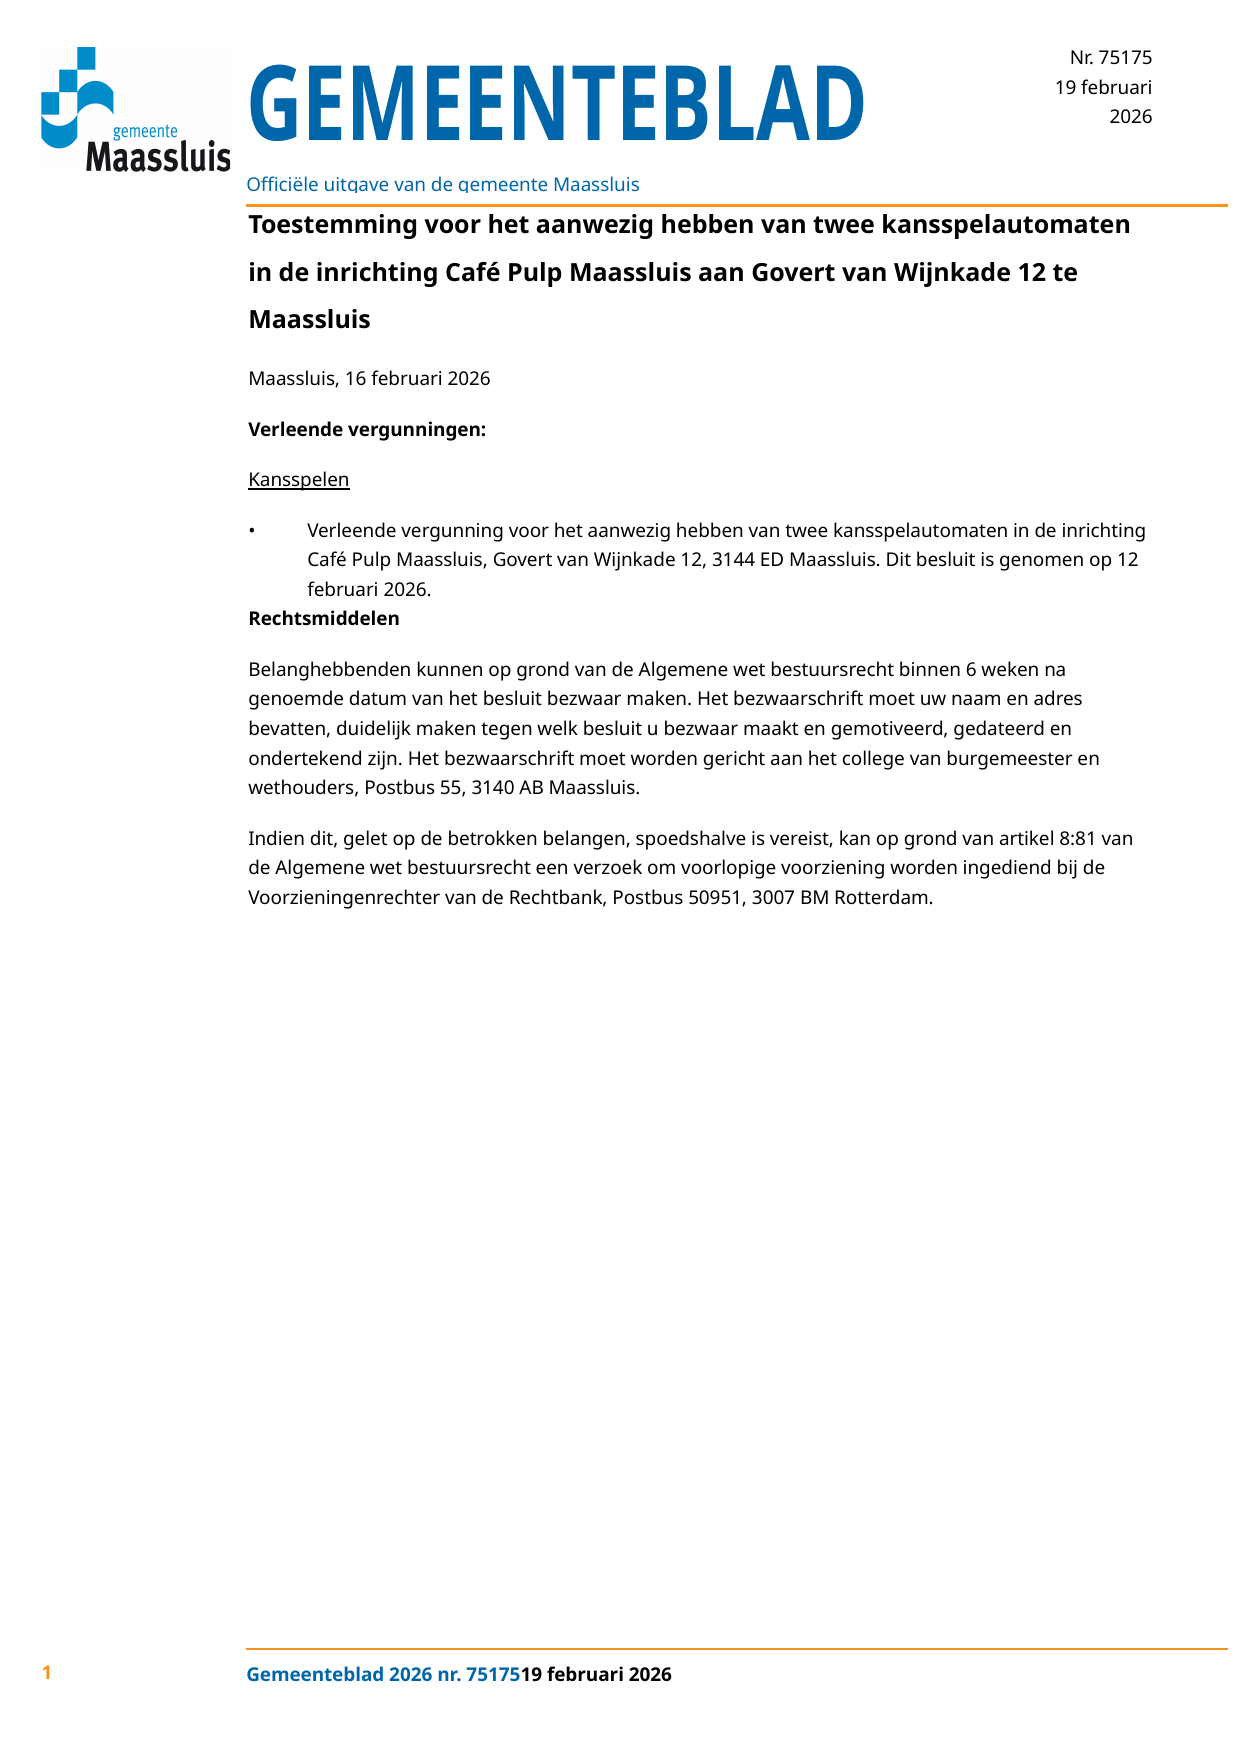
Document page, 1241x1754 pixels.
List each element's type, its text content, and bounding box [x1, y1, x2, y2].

list Verleende vergunning voor het aanwezig hebben van twee kansspelautomaten in de inrichting Café Pulp Maassluis, Govert van Wijnkade 12, 3144 ED Maassluis. Dit besluit is genomen op 12 februari 2026. [248, 517, 1152, 602]
text Indien dit, gelet op de betrokken belangen, spoedshalve is vereist, kan op grond van artikel 8:81 van de Algemene wet bestuursrecht een verzoek om voorlopige voorziening worden ingediend bij de Voorzieningenrechter van de Rechtbank, Postbus 50951, 3007 BM Rotterdam. [248, 825, 1152, 909]
text Toestemming voor het aanwezig hebben van twee kansspelautomaten in de inrichting Café Pulp Maassluis aan Govert van Wijnkade 12 te Maassluis [248, 207, 1152, 336]
text Rechtsmiddelen [248, 606, 1152, 631]
text Verleende vergunningen: [248, 416, 1152, 442]
picture [41, 47, 231, 172]
text Kansspelen [248, 466, 1152, 492]
picture [41, 47, 77, 92]
text Maassluis, 16 februari 2026 [248, 366, 1152, 391]
text Belanghebbenden kunnen op grond van de Algemene wet bestuursrecht binnen 6 weken na genoemde datum van het besluit bezwaar maken. Het bezwaarschrift moet uw naam en adres bevatten, duidelijk maken tegen welk besluit u bezwaar maakt en gemotiveerd, gedateerd en ondertekend zijn. Het bezwaarschrift moet worden gericht aan het college van burgemeester en wethouders, Postbus 55, 3140 AB Maassluis. [248, 656, 1152, 800]
